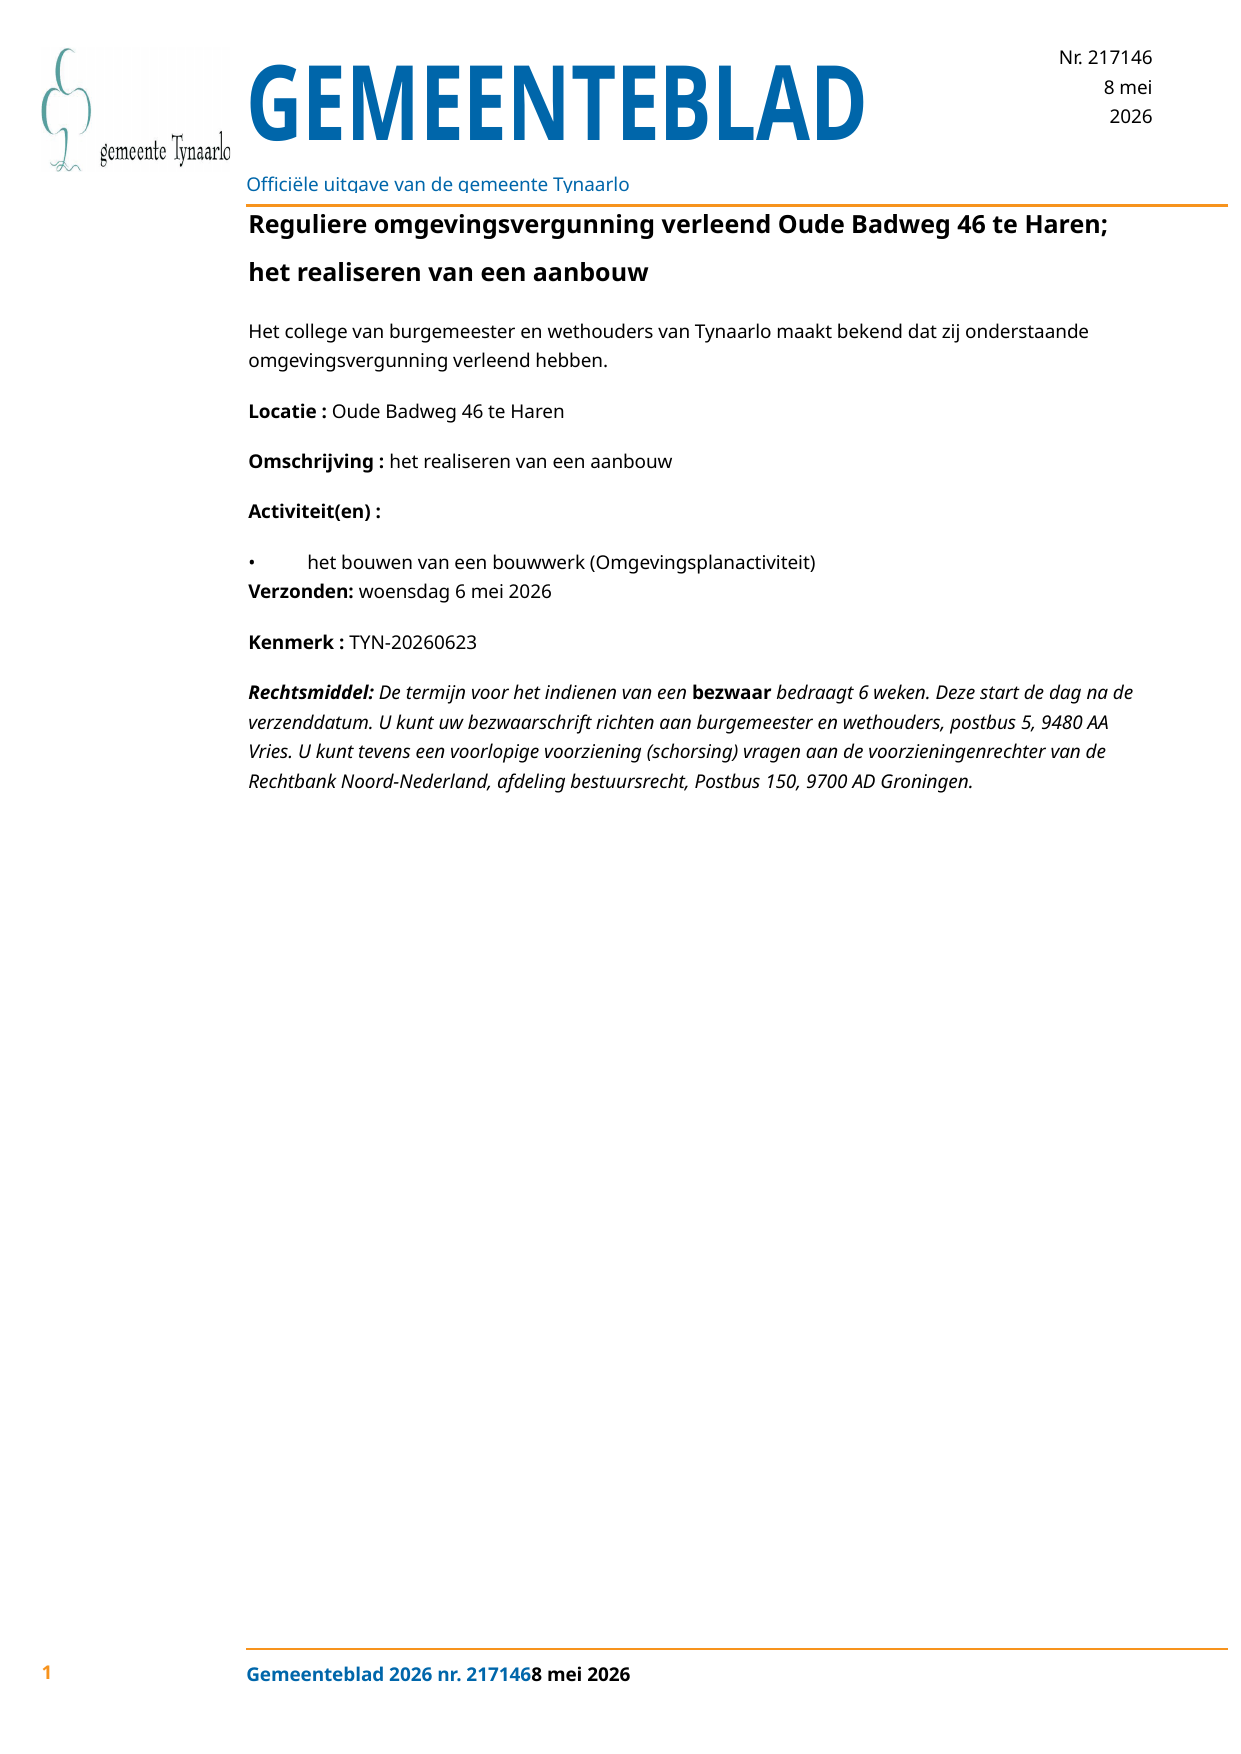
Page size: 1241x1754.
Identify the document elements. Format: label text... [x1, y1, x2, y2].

text Het college van burgemeester en wethouders van Tynaarlo maakt bekend dat zij onderstaande omgevingsvergunning verleend hebben. [248, 318, 1152, 373]
text Activiteit(en) : [248, 499, 1152, 524]
text Rechtsmiddel: De termijn voor het indienen van een bezwaar bedraagt 6 weken. Deze start de dag na de verzenddatum. U kunt uw bezwaarschrift richten aan burgemeester en wethouders, postbus 5, 9480 AA Vries. U kunt tevens een voorlopige voorziening (schorsing) vragen aan de voorzieningenrechter van de Rechtbank Noord-Nederland, afdeling bestuursrecht, Postbus 150, 9700 AD Groningen. [248, 679, 1152, 794]
text Reguliere omgevingsvergunning verleend Oude Badweg 46 te Haren; het realiseren van een aanbouw [248, 207, 1152, 288]
picture [41, 47, 231, 172]
text Omschrijving : het realiseren van een aanbouw [248, 448, 1152, 474]
list het bouwen van een bouwwerk (Omgevingsplanactiviteit) [248, 549, 1152, 575]
text Verzonden: woensdag 6 mei 2026 [248, 579, 1152, 604]
text Kenmerk : TYN-20260623 [248, 629, 1152, 655]
text Locatie : Oude Badweg 46 te Haren [248, 398, 1152, 424]
